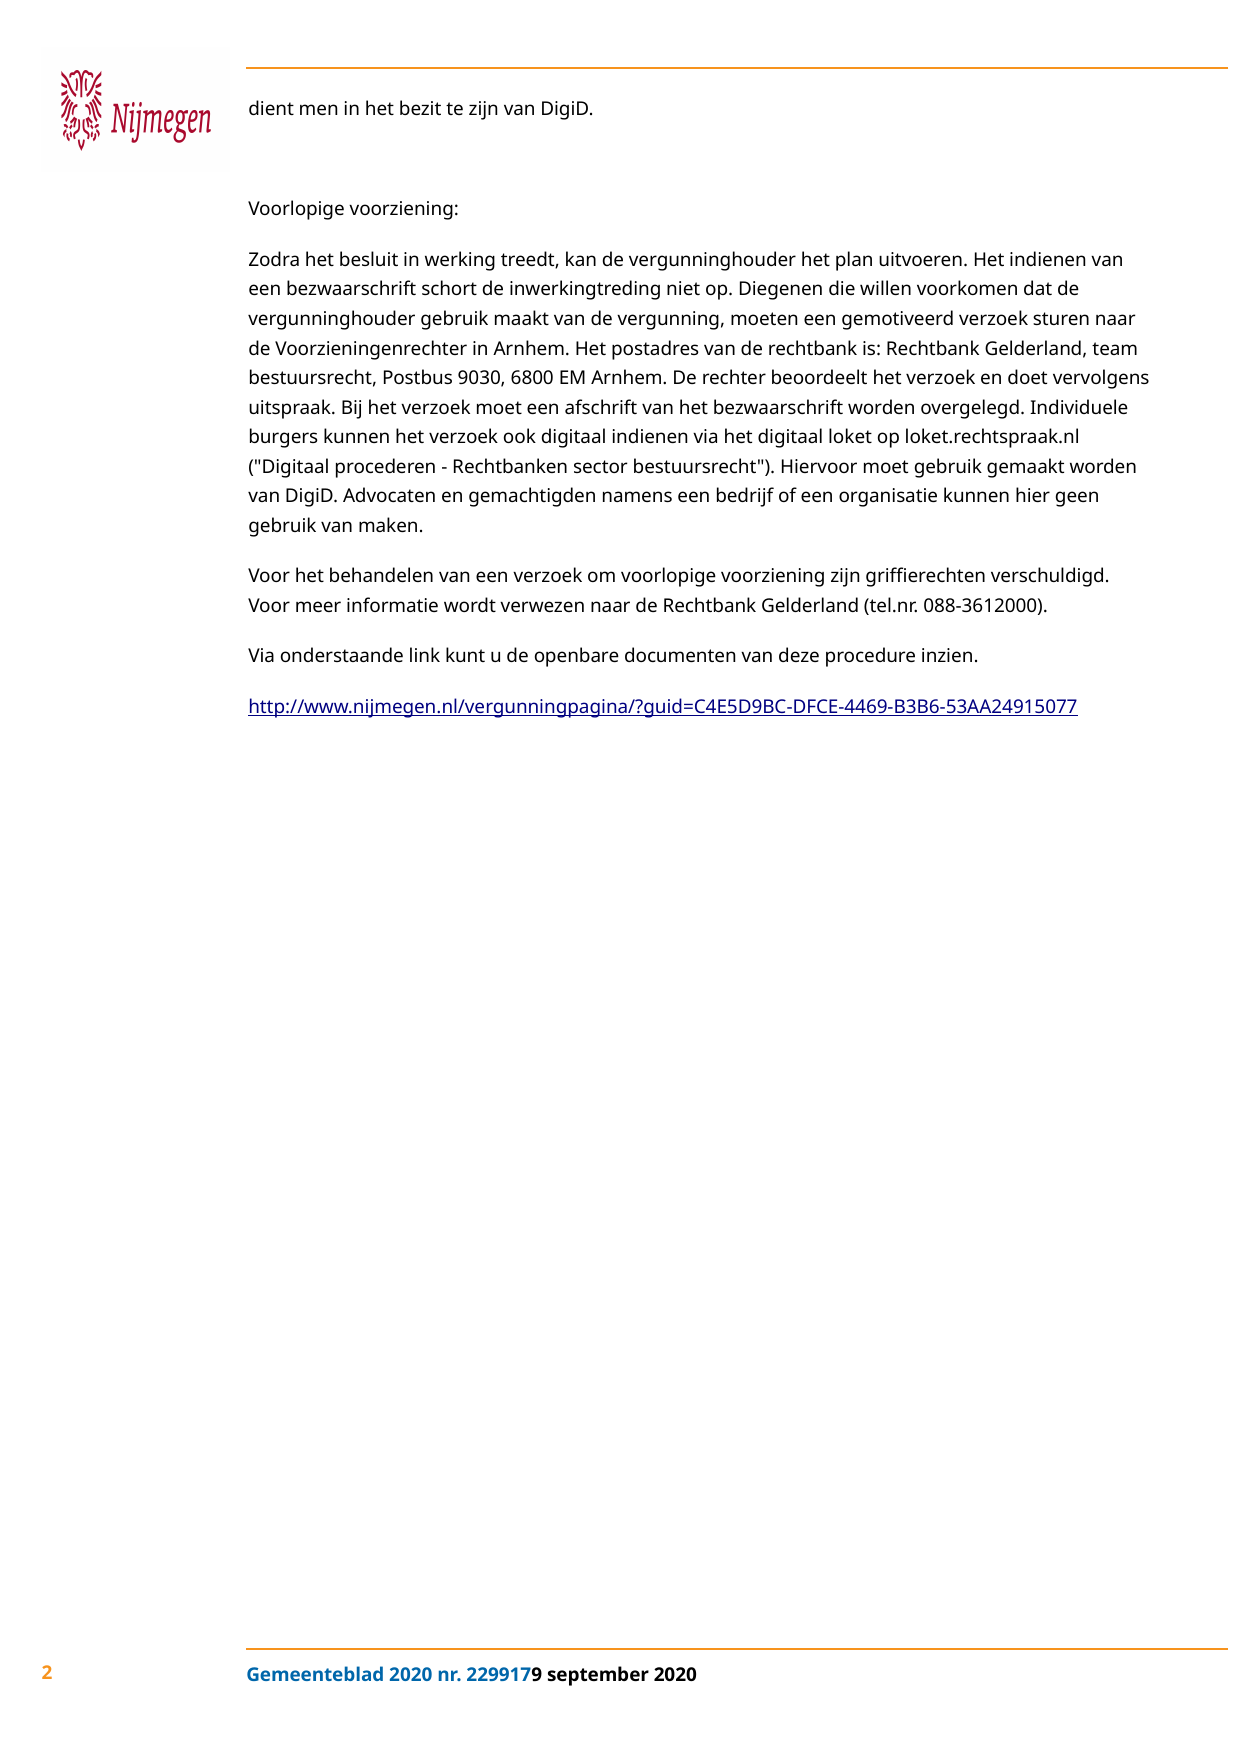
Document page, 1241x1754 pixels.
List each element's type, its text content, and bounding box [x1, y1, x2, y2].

text Voorlopige voorziening: [248, 196, 1152, 221]
text Zodra het besluit in werking treedt, kan de vergunninghouder het plan uitvoeren. Het indienen van een bezwaarschrift schort de inwerkingtreding niet op. Diegenen die willen voorkomen dat de vergunninghouder gebruik maakt van de vergunning, moeten een gemotiveerd verzoek sturen naar de Voorzieningenrechter in Arnhem. Het postadres van de rechtbank is: Rechtbank Gelderland, team bestuursrecht, Postbus 9030, 6800 EM Arnhem. De rechter beoordeelt het verzoek en doet vervolgens uitspraak. Bij het verzoek moet een afschrift van het bezwaarschrift worden overgelegd. Individuele burgers kunnen het verzoek ook digitaal indienen via het digitaal loket op loket.rechtspraak.nl ("Digitaal procederen - Rechtbanken sector bestuursrecht"). Hiervoor moet gebruik gemaakt worden van DigiD. Advocaten en gemachtigden namens een bedrijf of een organisatie kunnen hier geen gebruik van maken. [248, 246, 1152, 538]
text http://www.nijmegen.nl/vergunningpagina/?guid=C4E5D9BC-DFCE-4469-B3B6-53AA24915077 [248, 693, 1152, 719]
text dient men in het bezit te zijn van DigiD. [248, 95, 1152, 121]
picture [41, 47, 231, 172]
text Voor het behandelen van een verzoek om voorlopige voorziening zijn griffierechten verschuldigd. Voor meer informatie wordt verwezen naar de Rechtbank Gelderland (tel.nr. 088-3612000). [248, 563, 1152, 618]
text Via onderstaande link kunt u de openbare documenten van deze procedure inzien. [248, 643, 1152, 668]
